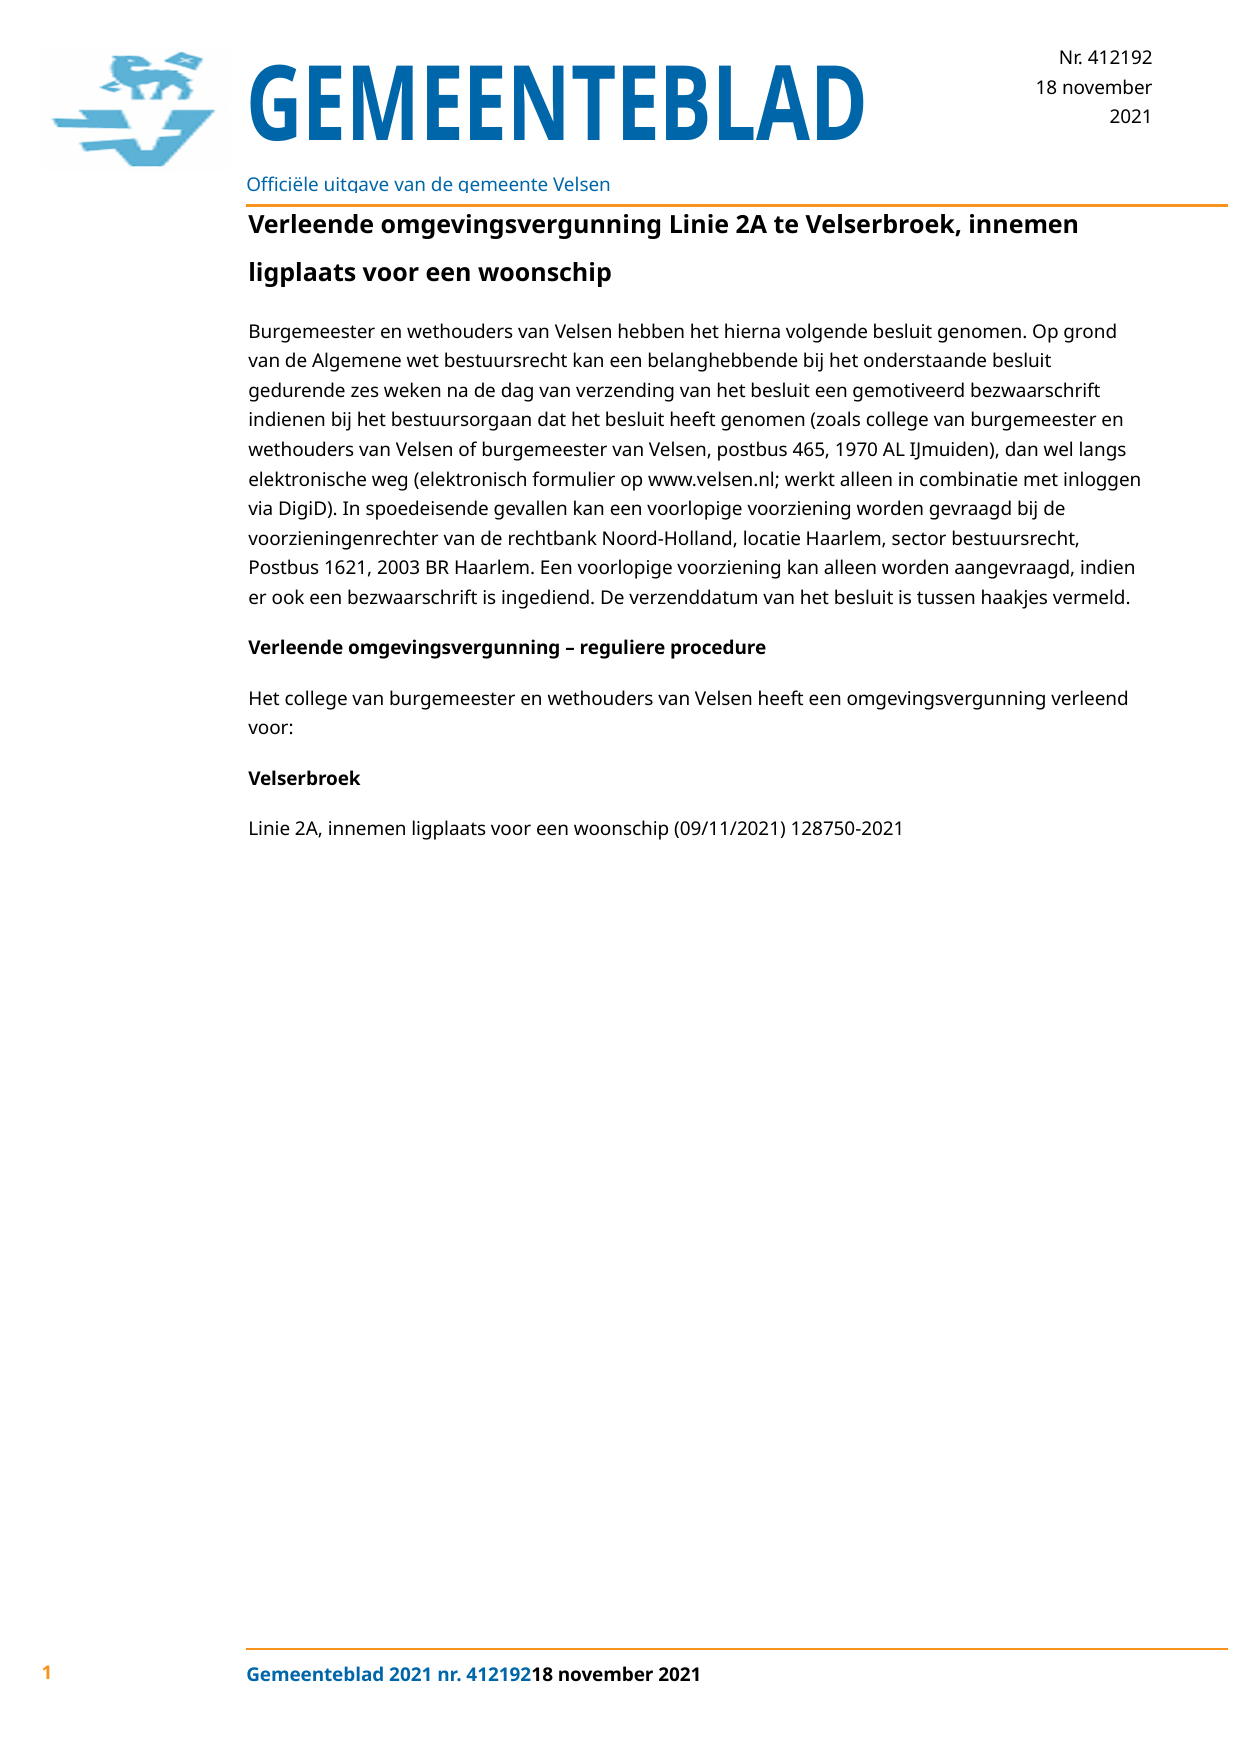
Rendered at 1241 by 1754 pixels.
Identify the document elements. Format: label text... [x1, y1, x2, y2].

text Linie 2A, innemen ligplaats voor een woonschip (09/11/2021) 128750-2021 [248, 815, 1152, 841]
text Velserbroek [248, 765, 1152, 791]
text Burgemeester en wethouders van Velsen hebben het hierna volgende besluit genomen. Op grond van de Algemene wet bestuursrecht kan een belanghebbende bij het onderstaande besluit gedurende zes weken na de dag van verzending van het besluit een gemotiveerd bezwaarschrift indienen bij het bestuursorgaan dat het besluit heeft genomen (zoals college van burgemeester en wethouders van Velsen of burgemeester van Velsen, postbus 465, 1970 AL IJmuiden), dan wel langs elektronische weg (elektronisch formulier op www.velsen.nl; werkt alleen in combinatie met inloggen via DigiD). In spoedeisende gevallen kan een voorlopige voorziening worden gevraagd bij de voorzieningenrechter van de rechtbank Noord-Holland, locatie Haarlem, sector bestuursrecht, Postbus 1621, 2003 BR Haarlem. Een voorlopige voorziening kan alleen worden aangevraagd, indien er ook een bezwaarschrift is ingediend. De verzenddatum van het besluit is tussen haakjes vermeld. [248, 318, 1152, 610]
text Verleende omgevingsvergunning Linie 2A te Velserbroek, innemen ligplaats voor een woonschip [248, 207, 1152, 288]
picture [41, 47, 231, 172]
text Het college van burgemeester en wethouders van Velsen heeft een omgevingsvergunning verleend voor: [248, 685, 1152, 740]
text Verleende omgevingsvergunning – reguliere procedure [248, 634, 1152, 660]
